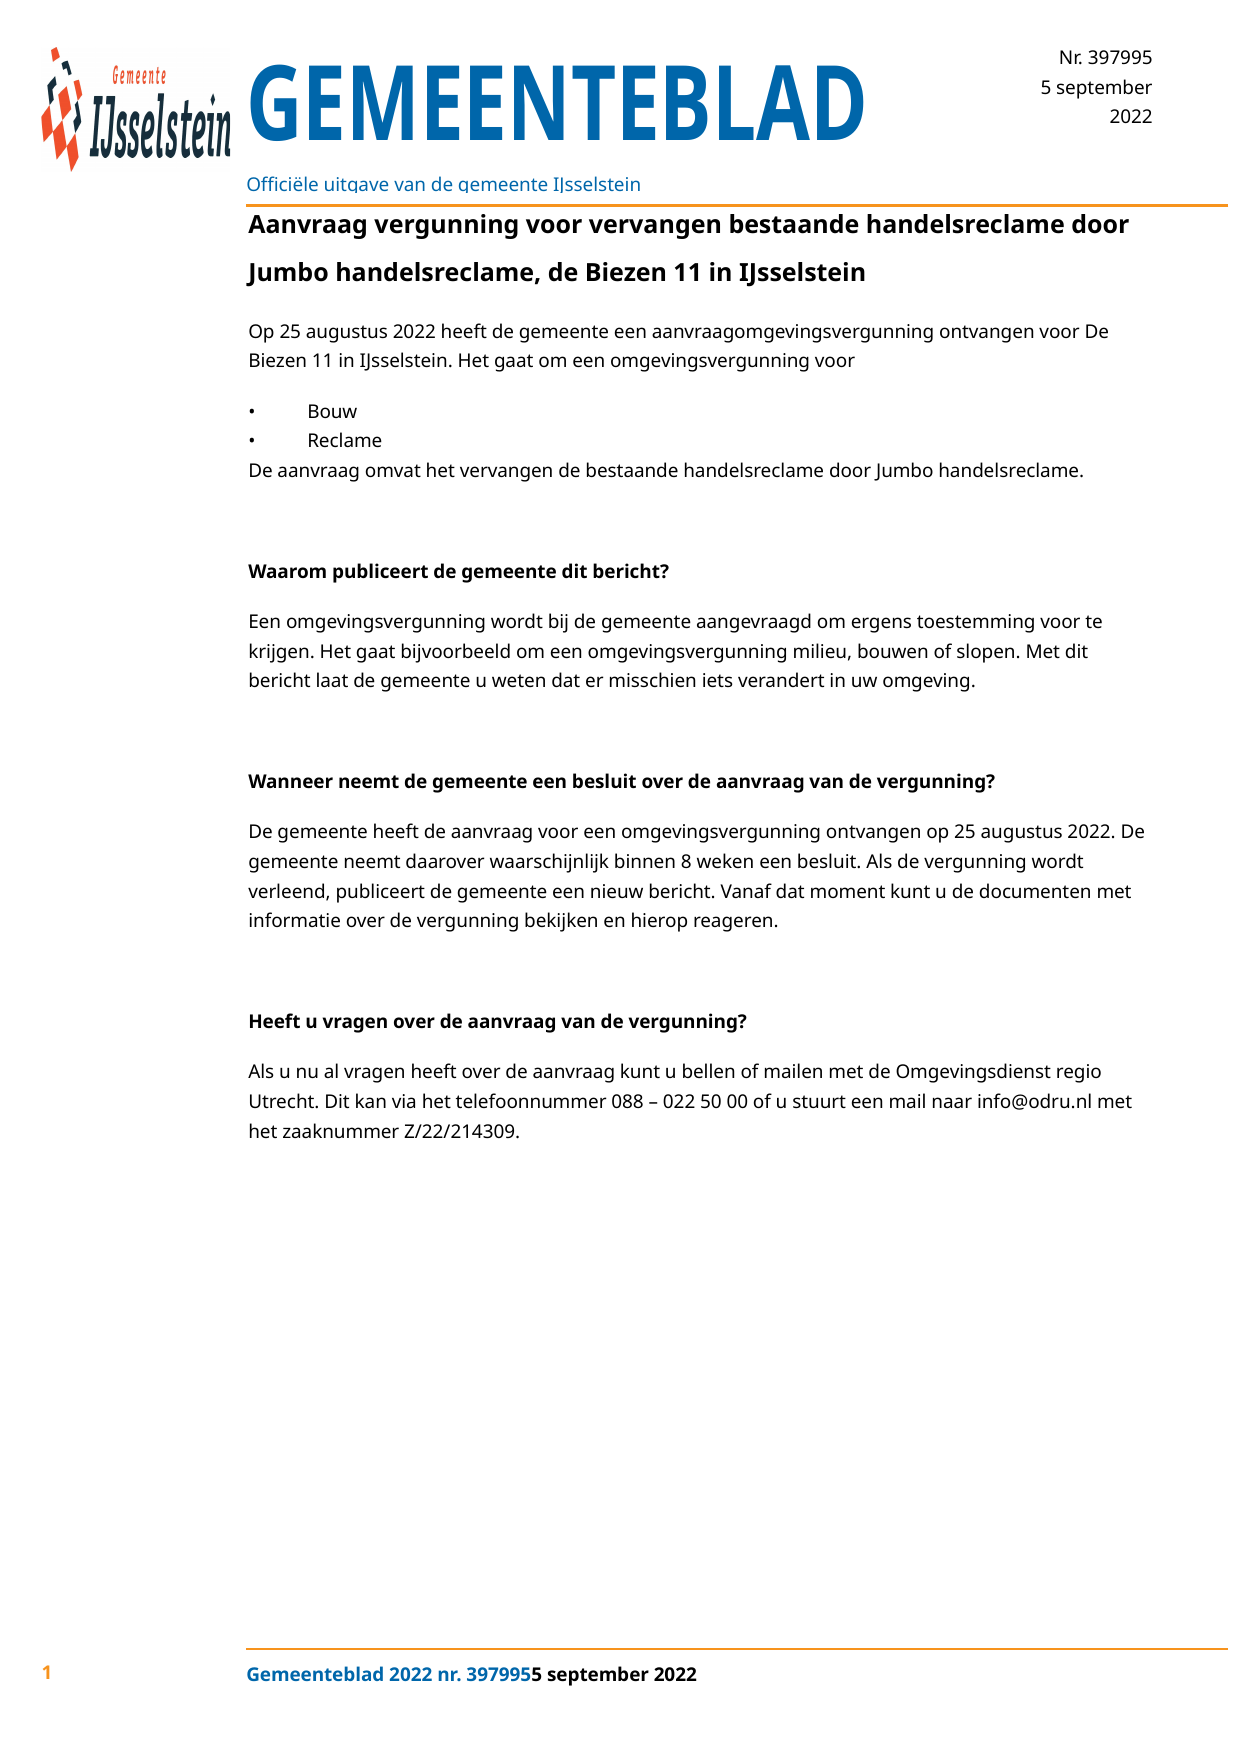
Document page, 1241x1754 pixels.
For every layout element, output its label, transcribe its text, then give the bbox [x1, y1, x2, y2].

text Als u nu al vragen heeft over de aanvraag kunt u bellen of mailen met de Omgevingsdienst regio Utrecht. Dit kan via het telefoonnummer 088 – 022 50 00 of u stuurt een mail naar info@odru.nl met het zaaknummer Z/22/214309. [248, 1059, 1152, 1144]
text Op 25 augustus 2022 heeft de gemeente een aanvraagomgevingsvergunning ontvangen voor De Biezen 11 in IJsselstein. Het gaat om een omgevingsvergunning voor [248, 318, 1152, 373]
text De aanvraag omvat het vervangen de bestaande handelsreclame door Jumbo handelsreclame. [248, 457, 1152, 483]
text Aanvraag vergunning voor vervangen bestaande handelsreclame door Jumbo handelsreclame, de Biezen 11 in IJsselstein [248, 207, 1152, 288]
text De gemeente heeft de aanvraag voor een omgevingsvergunning ontvangen op 25 augustus 2022. De gemeente neemt daarover waarschijnlijk binnen 8 weken een besluit. Als de vergunning wordt verleend, publiceert de gemeente een nieuw bericht. Vanaf dat moment kunt u de documenten met informatie over de vergunning bekijken en hierop reageren. [248, 819, 1152, 933]
text Wanneer neemt de gemeente een besluit over de aanvraag van de vergunning? [248, 768, 1152, 794]
picture [41, 47, 231, 172]
list Bouw [248, 398, 1152, 424]
list Reclame [248, 427, 1152, 453]
text Heeft u vragen over de aanvraag van de vergunning? [248, 1008, 1152, 1034]
text Waarom publiceert de gemeente dit bericht? [248, 558, 1152, 584]
text Een omgevingsvergunning wordt bij de gemeente aangevraagd om ergens toestemming voor te krijgen. Het gaat bijvoorbeeld om een omgevingsvergunning milieu, bouwen of slopen. Met dit bericht laat de gemeente u weten dat er misschien iets verandert in uw omgeving. [248, 608, 1152, 693]
